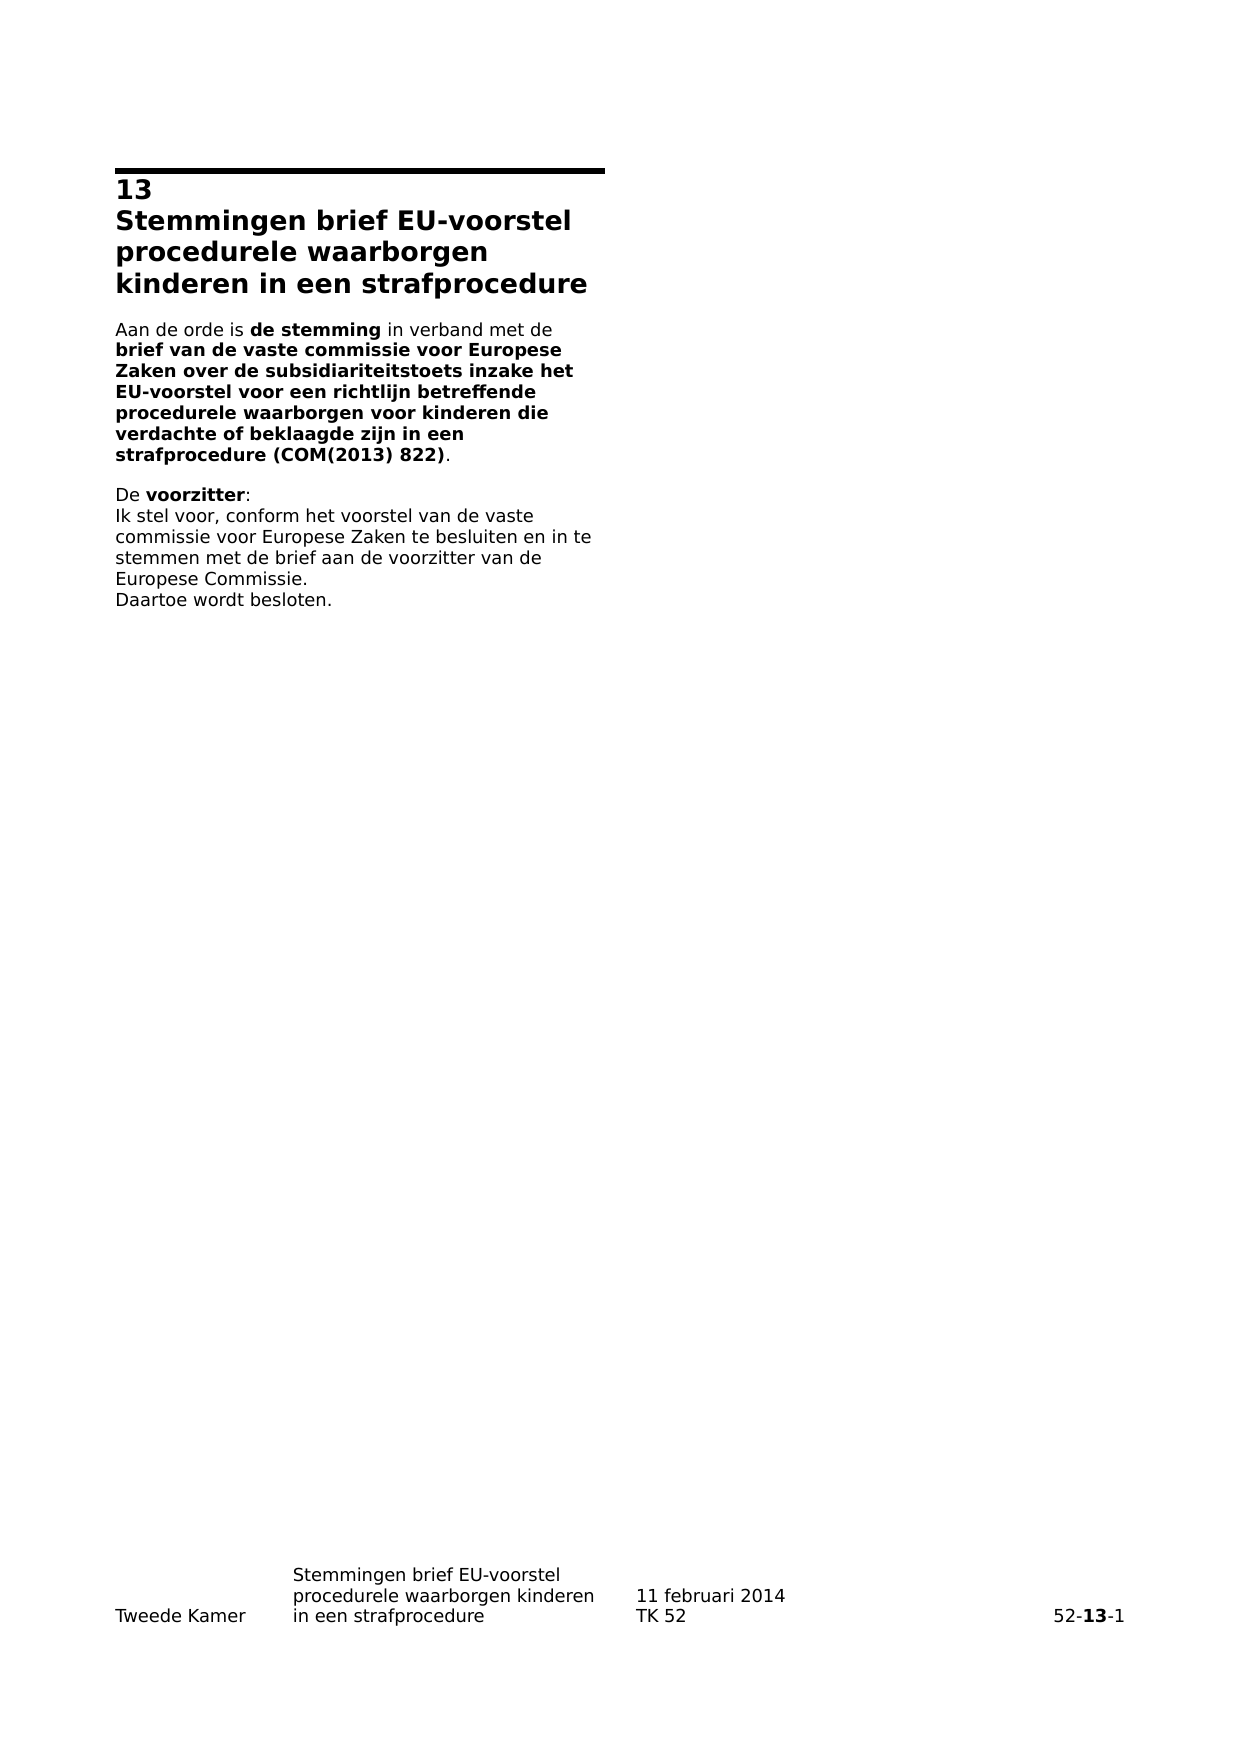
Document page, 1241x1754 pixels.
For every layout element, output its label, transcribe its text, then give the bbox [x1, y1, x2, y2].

text Ik stel voor, conform het voorstel van de vaste commissie voor Europese Zaken te besluiten en in te stemmen met de brief aan de voorzitter van de Europese Commissie. [115, 506, 605, 589]
text Aan de orde is de stemming in verband met de brief van de vaste commissie voor Europese Zaken over de subsidiariteitstoets inzake het EU-voorstel voor een richtlijn betreffende procedurele waarborgen voor kinderen die verdachte of beklaagde zijn in een strafprocedure (COM(2013) 822). [115, 319, 605, 465]
text De voorzitter: [115, 485, 605, 506]
title 13 Stemmingen brief EU-voorstel procedurele waarborgen kinderen in een strafprocedure [115, 174, 605, 299]
text Daartoe wordt besloten. [115, 589, 605, 610]
